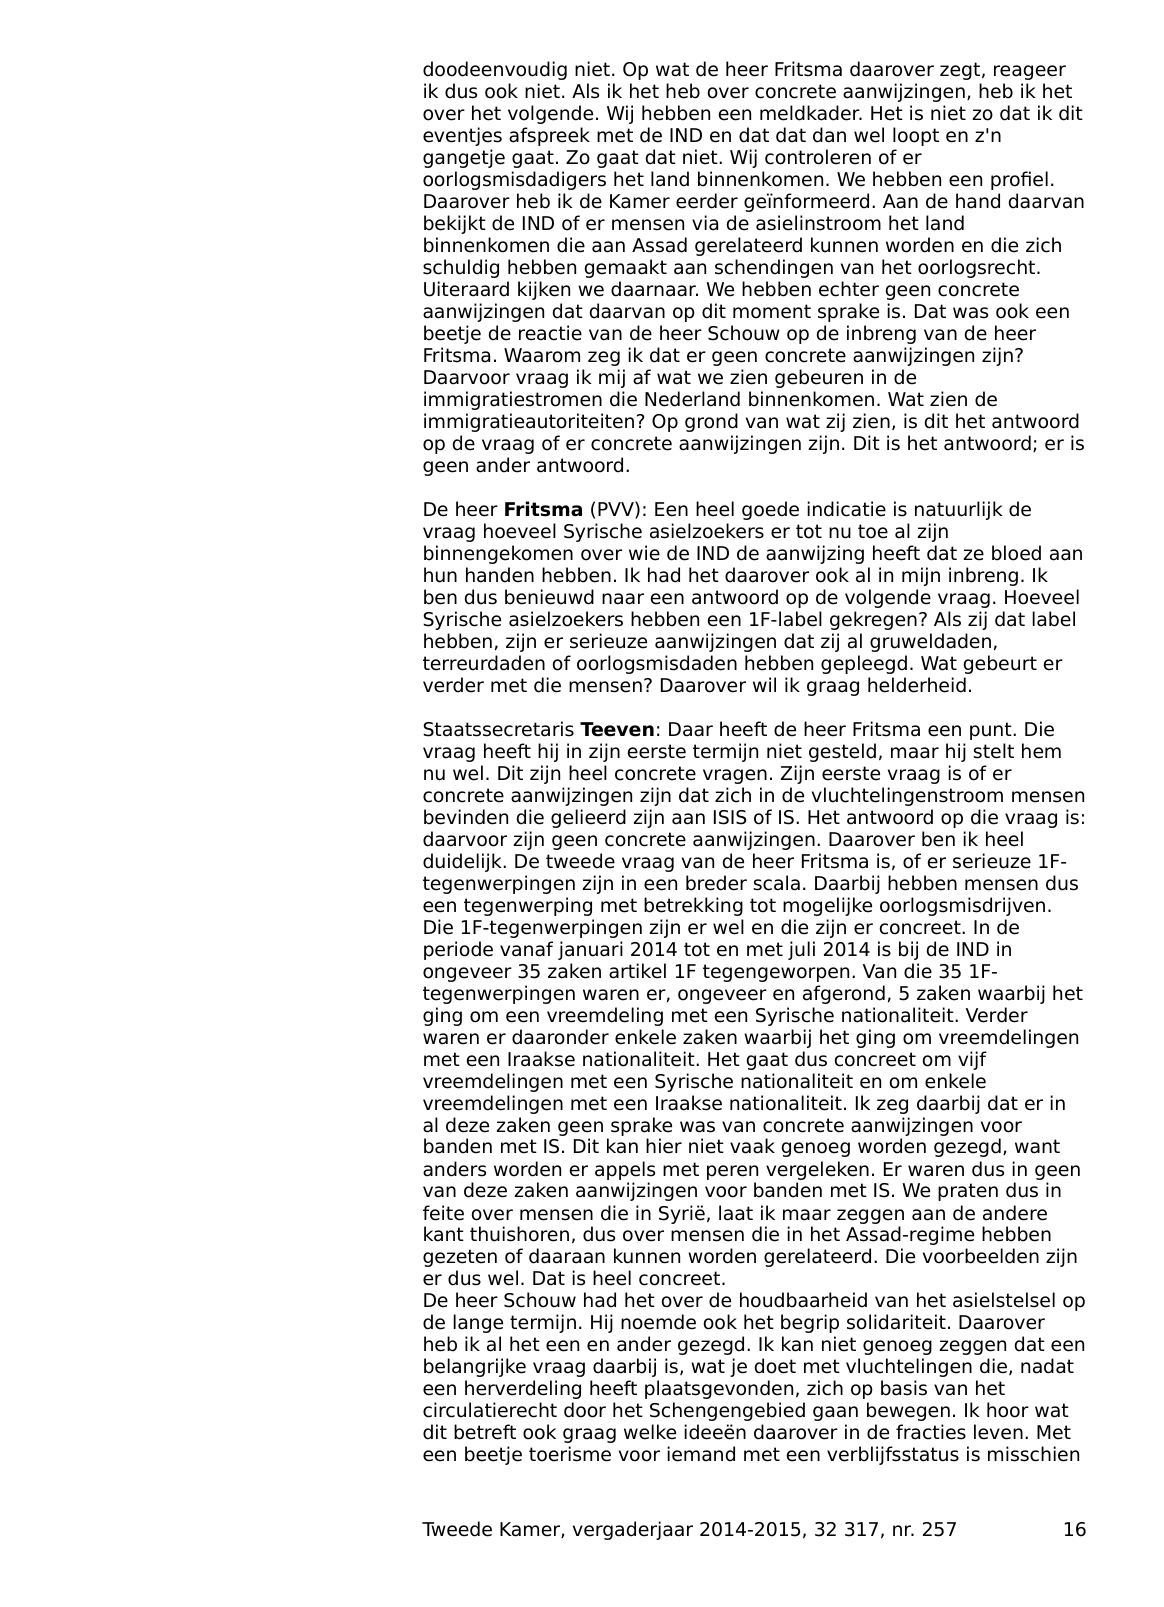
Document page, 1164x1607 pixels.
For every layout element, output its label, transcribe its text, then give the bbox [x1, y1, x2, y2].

text De heer Schouw had het over de houdbaarheid van het asielstelsel op de lange termijn. Hij noemde ook het begrip solidariteit. Daarover heb ik al het een en ander gezegd. Ik kan niet genoeg zeggen dat een belangrijke vraag daarbij is, wat je doet met vluchtelingen die, nadat een herverdeling heeft plaatsgevonden, zich op basis van het circulatierecht door het Schengengebied gaan bewegen. Ik hoor wat dit betreft ook graag welke ideeën daarover in de fracties leven. Met een beetje toerisme voor iemand met een verblijfsstatus is misschien [422, 1290, 1087, 1466]
text doodeenvoudig niet. Op wat de heer Fritsma daarover zegt, reageer ik dus ook niet. Als ik het heb over concrete aanwijzingen, heb ik het over het volgende. Wij hebben een meldkader. Het is niet zo dat ik dit eventjes afspreek met de IND en dat dat dan wel loopt en z'n gangetje gaat. Zo gaat dat niet. Wij controleren of er oorlogsmisdadigers het land binnenkomen. We hebben een profiel. Daarover heb ik de Kamer eerder geïnformeerd. Aan de hand daarvan bekijkt de IND of er mensen via de asielinstroom het land binnenkomen die aan Assad gerelateerd kunnen worden en die zich schuldig hebben gemaakt aan schendingen van het oorlogsrecht. Uiteraard kijken we daarnaar. We hebben echter geen concrete aanwijzingen dat daarvan op dit moment sprake is. Dat was ook een beetje de reactie van de heer Schouw op de inbreng van de heer Fritsma. Waarom zeg ik dat er geen concrete aanwijzingen zijn? Daarvoor vraag ik mij af wat we zien gebeuren in de immigratiestromen die Nederland binnenkomen. Wat zien de immigratieautoriteiten? Op grond van wat zij zien, is dit het antwoord op de vraag of er concrete aanwijzingen zijn. Dit is het antwoord; er is geen ander antwoord. [422, 59, 1087, 477]
text Staatssecretaris Teeven: Daar heeft de heer Fritsma een punt. Die vraag heeft hij in zijn eerste termijn niet gesteld, maar hij stelt hem nu wel. Dit zijn heel concrete vragen. Zijn eerste vraag is of er concrete aanwijzingen zijn dat zich in de vluchtelingenstroom mensen bevinden die gelieerd zijn aan ISIS of IS. Het antwoord op die vraag is: daarvoor zijn geen concrete aanwijzingen. Daarover ben ik heel duidelijk. De tweede vraag van de heer Fritsma is, of er serieuze 1F-tegenwerpingen zijn in een breder scala. Daarbij hebben mensen dus een tegenwerping met betrekking tot mogelijke oorlogsmisdrijven. Die 1F-tegenwerpingen zijn er wel en die zijn er concreet. In de periode vanaf januari 2014 tot en met juli 2014 is bij de IND in ongeveer 35 zaken artikel 1F tegengeworpen. Van die 35 1F-tegenwerpingen waren er, ongeveer en afgerond, 5 zaken waarbij het ging om een vreemdeling met een Syrische nationaliteit. Verder waren er daaronder enkele zaken waarbij het ging om vreemdelingen met een Iraakse nationaliteit. Het gaat dus concreet om vijf vreemdelingen met een Syrische nationaliteit en om enkele vreemdelingen met een Iraakse nationaliteit. Ik zeg daarbij dat er in al deze zaken geen sprake was van concrete aanwijzingen voor banden met IS. Dit kan hier niet vaak genoeg worden gezegd, want anders worden er appels met peren vergeleken. Er waren dus in geen van deze zaken aanwijzingen voor banden met IS. We praten dus in feite over mensen die in Syrië, laat ik maar zeggen aan de andere kant thuishoren, dus over mensen die in het Assad-regime hebben gezeten of daaraan kunnen worden gerelateerd. Die voorbeelden zijn er dus wel. Dat is heel concreet. [422, 719, 1087, 1290]
text De heer Fritsma (PVV): Een heel goede indicatie is natuurlijk de vraag hoeveel Syrische asielzoekers er tot nu toe al zijn binnengekomen over wie de IND de aanwijzing heeft dat ze bloed aan hun handen hebben. Ik had het daarover ook al in mijn inbreng. Ik ben dus benieuwd naar een antwoord op de volgende vraag. Hoeveel Syrische asielzoekers hebben een 1F-label gekregen? Als zij dat label hebben, zijn er serieuze aanwijzingen dat zij al gruweldaden, terreurdaden of oorlogsmisdaden hebben gepleegd. Wat gebeurt er verder met die mensen? Daarover wil ik graag helderheid. [422, 499, 1087, 697]
